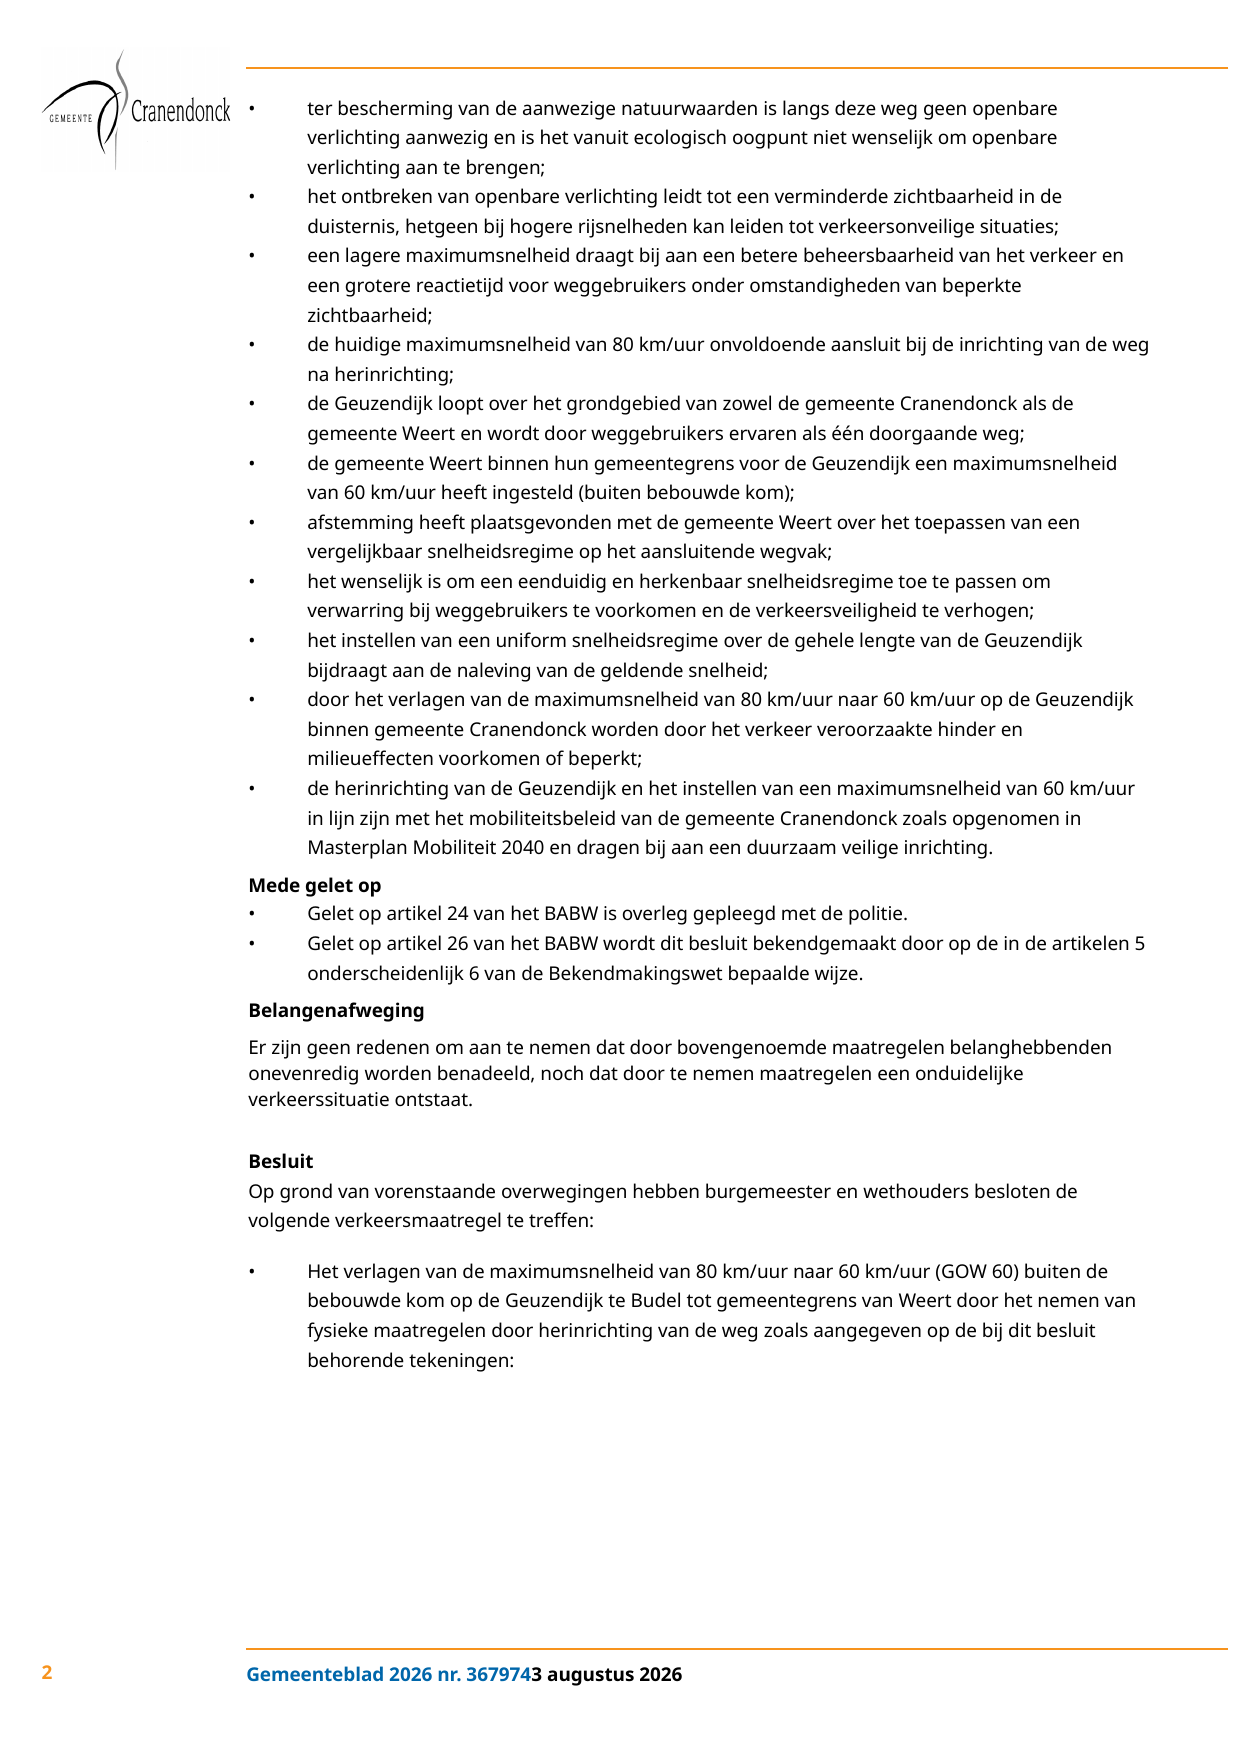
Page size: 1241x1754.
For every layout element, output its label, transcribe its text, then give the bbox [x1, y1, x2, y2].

picture [41, 47, 231, 172]
list ter bescherming van de aanwezige natuurwaarden is langs deze weg geen openbare verlichting aanwezig en is het vanuit ecologisch oogpunt niet wenselijk om openbare verlichting aan te brengen; [248, 95, 1152, 180]
list Gelet op artikel 24 van het BABW is overleg gepleegd met de politie. [248, 901, 1152, 926]
list de Geuzendijk loopt over het grondgebied van zowel de gemeente Cranendonck als de gemeente Weert en wordt door weggebruikers ervaren als één doorgaande weg; [248, 391, 1152, 446]
list het ontbreken van openbare verlichting leidt tot een verminderde zichtbaarheid in de duisternis, hetgeen bij hogere rijsnelheden kan leiden tot verkeersonveilige situaties; [248, 183, 1152, 239]
list het wenselijk is om een eenduidig en herkenbaar snelheidsregime toe te passen om verwarring bij weggebruikers te voorkomen en de verkeersveiligheid te verhogen; [248, 568, 1152, 623]
list het instellen van een uniform snelheidsregime over de gehele lengte van de Geuzendijk bijdraagt aan de naleving van de geldende snelheid; [248, 627, 1152, 683]
list afstemming heeft plaatsgevonden met de gemeente Weert over het toepassen van een vergelijkbaar snelheidsregime op het aansluitende wegvak; [248, 509, 1152, 564]
list Het verlagen van de maximumsnelheid van 80 km/uur naar 60 km/uur (GOW 60) buiten de bebouwde kom op de Geuzendijk te Budel tot gemeentegrens van Weert door het nemen van fysieke maatregelen door herinrichting van de weg zoals aangegeven op de bij dit besluit behorende tekeningen: [248, 1258, 1152, 1373]
text Op grond van vorenstaande overwegingen hebben burgemeester en wethouders besloten de volgende verkeersmaatregel te treffen: [248, 1178, 1152, 1233]
list de huidige maximumsnelheid van 80 km/uur onvoldoende aansluit bij de inrichting van de weg na herinrichting; [248, 331, 1152, 387]
list een lagere maximumsnelheid draagt bij aan een betere beheersbaarheid van het verkeer en een grotere reactietijd voor weggebruikers onder omstandigheden van beperkte zichtbaarheid; [248, 243, 1152, 328]
text Mede gelet op [248, 872, 1152, 898]
text Er zijn geen redenen om aan te nemen dat door bovengenoemde maatregelen belanghebbenden onevenredig worden benadeeld, noch dat door te nemen maatregelen een onduidelijke verkeerssituatie ontstaat. [248, 1034, 1152, 1112]
list de herinrichting van de Geuzendijk en het instellen van een maximumsnelheid van 60 km/uur in lijn zijn met het mobiliteitsbeleid van de gemeente Cranendonck zoals opgenomen in Masterplan Mobiliteit 2040 en dragen bij aan een duurzaam veilige inrichting. [248, 775, 1152, 860]
list door het verlagen van de maximumsnelheid van 80 km/uur naar 60 km/uur op de Geuzendijk binnen gemeente Cranendonck worden door het verkeer veroorzaakte hinder en milieueffecten voorkomen of beperkt; [248, 686, 1152, 771]
list de gemeente Weert binnen hun gemeentegrens voor de Geuzendijk een maximumsnelheid van 60 km/uur heeft ingesteld (buiten bebouwde kom); [248, 450, 1152, 505]
text Besluit [248, 1148, 1152, 1174]
list Gelet op artikel 26 van het BABW wordt dit besluit bekendgemaakt door op de in de artikelen 5 onderscheidenlijk 6 van de Bekendmakingswet bepaalde wijze. [248, 930, 1152, 986]
text Belangenafweging [248, 998, 1152, 1023]
